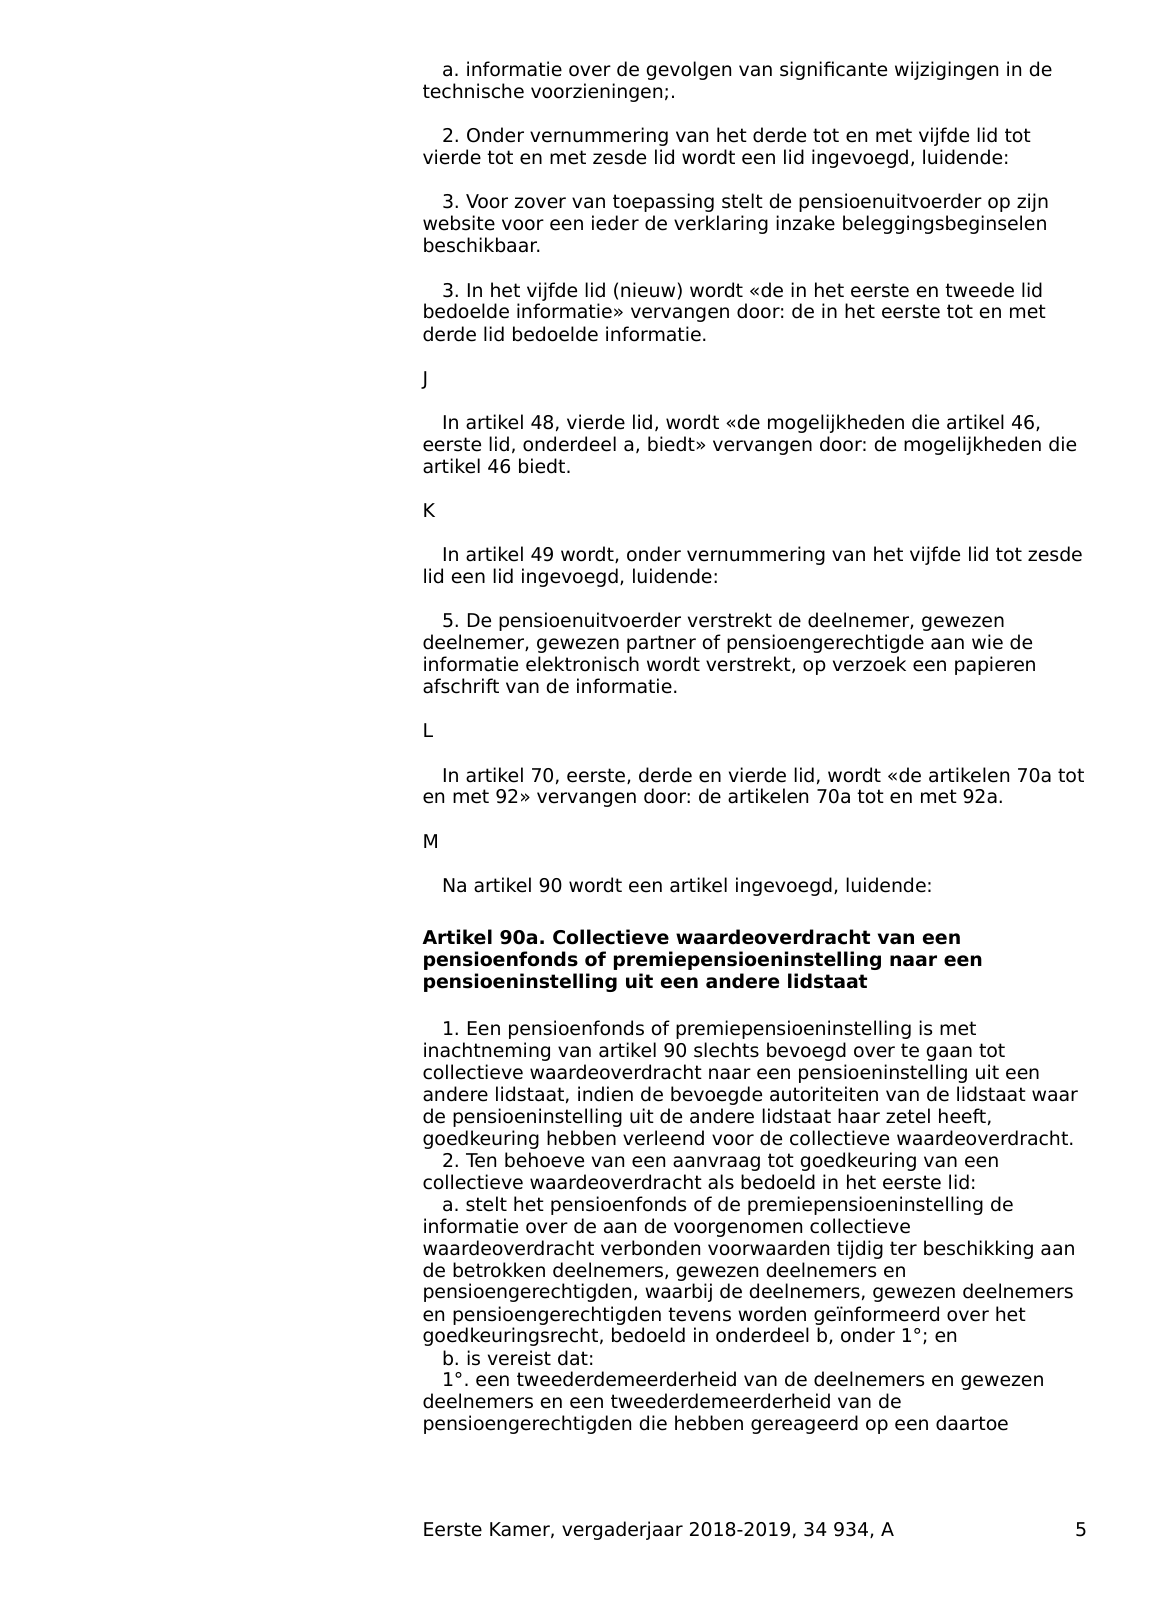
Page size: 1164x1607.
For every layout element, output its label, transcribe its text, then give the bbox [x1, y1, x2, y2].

text a. informatie over de gevolgen van significante wijzigingen in de technische voorzieningen;. [422, 59, 1087, 103]
subtitle Artikel 90a. Collectieve waardeoverdracht van een pensioenfonds of premiepensioeninstelling naar een pensioeninstelling uit een andere lidstaat [422, 927, 1087, 993]
text 3. In het vijfde lid (nieuw) wordt «de in het eerste en tweede lid bedoelde informatie» vervangen door: de in het eerste tot en met derde lid bedoelde informatie. [422, 279, 1087, 345]
text 5. De pensioenuitvoerder verstrekt de deelnemer, gewezen deelnemer, gewezen partner of pensioengerechtigde aan wie de informatie elektronisch wordt verstrekt, op verzoek een papieren afschrift van de informatie. [422, 610, 1087, 698]
text K [422, 500, 1087, 522]
text 2. Onder vernummering van het derde tot en met vijfde lid tot vierde tot en met zesde lid wordt een lid ingevoegd, luidende: [422, 125, 1087, 169]
text In artikel 70, eerste, derde en vierde lid, wordt «de artikelen 70a tot en met 92» vervangen door: de artikelen 70a tot en met 92a. [422, 764, 1087, 808]
text 3. Voor zover van toepassing stelt de pensioenuitvoerder op zijn website voor een ieder de verklaring inzake beleggingsbeginselen beschikbaar. [422, 191, 1087, 257]
text a. stelt het pensioenfonds of de premiepensioeninstelling de informatie over de aan de voorgenomen collectieve waardeoverdracht verbonden voorwaarden tijdig ter beschikking aan de betrokken deelnemers, gewezen deelnemers en pensioengerechtigden, waarbij de deelnemers, gewezen deelnemers en pensioengerechtigden tevens worden geïnformeerd over het goedkeuringsrecht, bedoeld in onderdeel b, onder 1°; en [422, 1193, 1087, 1347]
text 1. Een pensioenfonds of premiepensioeninstelling is met inachtneming van artikel 90 slechts bevoegd over te gaan tot collectieve waardeoverdracht naar een pensioeninstelling uit een andere lidstaat, indien de bevoegde autoriteiten van de lidstaat waar de pensioeninstelling uit de andere lidstaat haar zetel heeft, goedkeuring hebben verleend voor de collectieve waardeoverdracht. [422, 1018, 1087, 1149]
text M [422, 831, 1087, 853]
text L [422, 720, 1087, 742]
text J [422, 368, 1087, 389]
text b. is vereist dat: [422, 1347, 1087, 1369]
text In artikel 49 wordt, onder vernummering van het vijfde lid tot zesde lid een lid ingevoegd, luidende: [422, 544, 1087, 588]
text 2. Ten behoeve van een aanvraag tot goedkeuring van een collectieve waardeoverdracht als bedoeld in het eerste lid: [422, 1149, 1087, 1193]
text 1°. een tweederdemeerderheid van de deelnemers en gewezen deelnemers en een tweederdemeerderheid van de pensioengerechtigden die hebben gereageerd op een daartoe [422, 1369, 1087, 1435]
text Na artikel 90 wordt een artikel ingevoegd, luidende: [422, 875, 1087, 897]
text In artikel 48, vierde lid, wordt «de mogelijkheden die artikel 46, eerste lid, onderdeel a, biedt» vervangen door: de mogelijkheden die artikel 46 biedt. [422, 412, 1087, 478]
